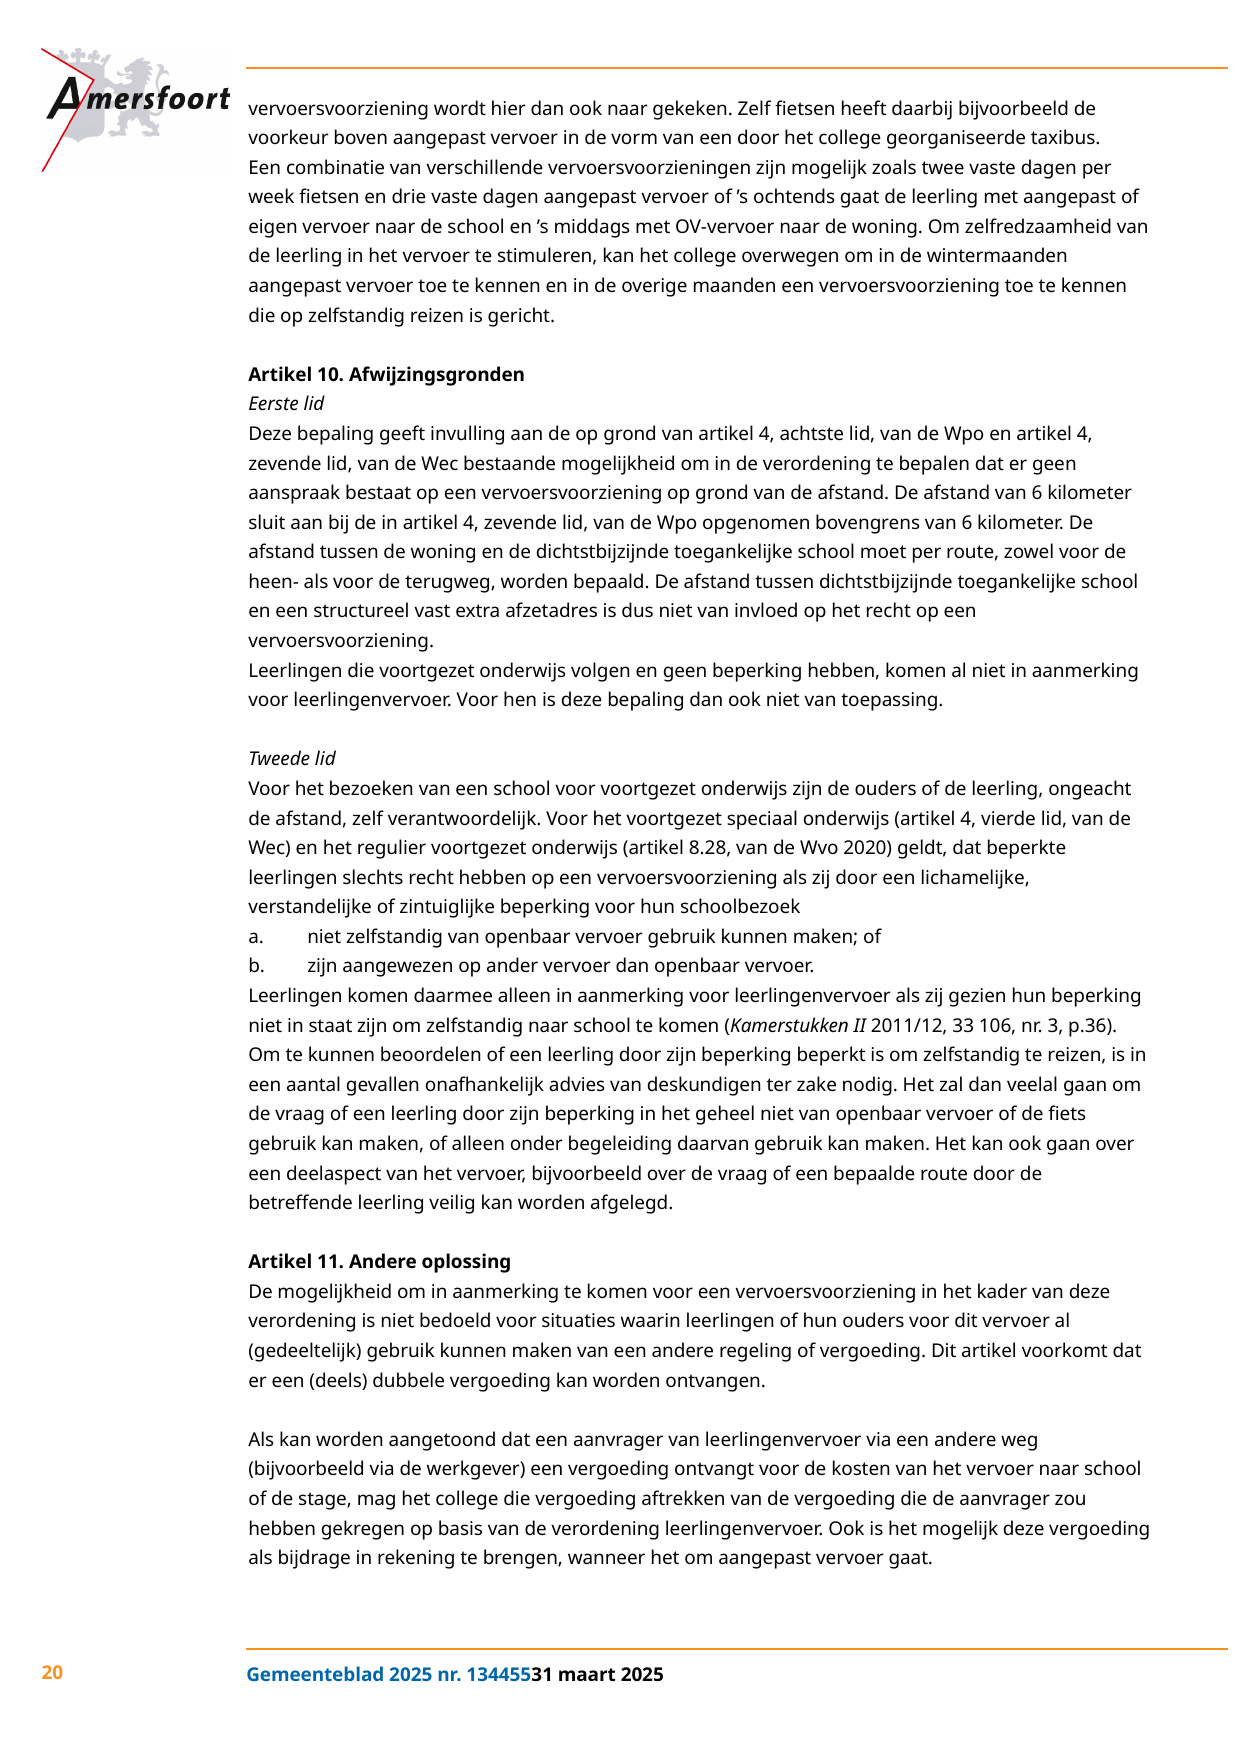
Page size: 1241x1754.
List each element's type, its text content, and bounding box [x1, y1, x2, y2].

text Een combinatie van verschillende vervoersvoorzieningen zijn mogelijk zoals twee vaste dagen per week fietsen en drie vaste dagen aangepast vervoer of ’s ochtends gaat de leerling met aangepast of eigen vervoer naar de school en ’s middags met OV-vervoer naar de woning. Om zelfredzaamheid van de leerling in het vervoer te stimuleren, kan het college overwegen om in de wintermaanden aangepast vervoer toe te kennen en in de overige maanden een vervoersvoorziening toe te kennen die op zelfstandig reizen is gericht. [248, 154, 1152, 328]
list zijn aangewezen op ander vervoer dan openbaar vervoer. [248, 953, 1152, 978]
text Deze bepaling geeft invulling aan de op grond van artikel 4, achtste lid, van de Wpo en artikel 4, zevende lid, van de Wec bestaande mogelijkheid om in de verordening te bepalen dat er geen aanspraak bestaat op een vervoersvoorziening op grond van de afstand. De afstand van 6 kilometer sluit aan bij de in artikel 4, zevende lid, van de Wpo opgenomen bovengrens van 6 kilometer. De afstand tussen de woning en de dichtstbijzijnde toegankelijke school moet per route, zowel voor de heen- als voor de terugweg, worden bepaald. De afstand tussen dichtstbijzijnde toegankelijke school en een structureel vast extra afzetadres is dus niet van invloed op het recht op een vervoersvoorziening. [248, 420, 1152, 653]
text De mogelijkheid om in aanmerking te komen voor een vervoersvoorziening in het kader van deze verordening is niet bedoeld voor situaties waarin leerlingen of hun ouders voor dit vervoer al (gedeeltelijk) gebruik kunnen maken van een andere regeling of vergoeding. Dit artikel voorkomt dat er een (deels) dubbele vergoeding kan worden ontvangen. [248, 1278, 1152, 1393]
text Artikel 11. Andere oplossing [248, 1248, 1152, 1274]
text Voor het bezoeken van een school voor voortgezet onderwijs zijn de ouders of de leerling, ongeacht de afstand, zelf verantwoordelijk. Voor het voortgezet speciaal onderwijs (artikel 4, vierde lid, van de Wec) en het regulier voortgezet onderwijs (artikel 8.28, van de Wvo 2020) geldt, dat beperkte leerlingen slechts recht hebben op een vervoersvoorziening als zij door een lichamelijke, verstandelijke of zintuiglijke beperking voor hun schoolbezoek [248, 775, 1152, 919]
text Leerlingen komen daarmee alleen in aanmerking voor leerlingenvervoer als zij gezien hun beperking niet in staat zijn om zelfstandig naar school te komen (Kamerstukken II 2011/12, 33 106, nr. 3, p.36). Om te kunnen beoordelen of een leerling door zijn beperking beperkt is om zelfstandig te reizen, is in een aantal gevallen onafhankelijk advies van deskundigen ter zake nodig. Het zal dan veelal gaan om de vraag of een leerling door zijn beperking in het geheel niet van openbaar vervoer of de fiets gebruik kan maken, of alleen onder begeleiding daarvan gebruik kan maken. Het kan ook gaan over een deelaspect van het vervoer, bijvoorbeeld over de vraag of een bepaalde route door de betreffende leerling veilig kan worden afgelegd. [248, 982, 1152, 1215]
text Als kan worden aangetoond dat een aanvrager van leerlingenvervoer via een andere weg (bijvoorbeeld via de werkgever) een vergoeding ontvangt voor de kosten van het vervoer naar school of de stage, mag het college die vergoeding aftrekken van de vergoeding die de aanvrager zou hebben gekregen op basis van de verordening leerlingenvervoer. Ook is het mogelijk deze vergoeding als bijdrage in rekening te brengen, wanneer het om aangepast vervoer gaat. [248, 1426, 1152, 1570]
text vervoersvoorziening wordt hier dan ook naar gekeken. Zelf fietsen heeft daarbij bijvoorbeeld de voorkeur boven aangepast vervoer in de vorm van een door het college georganiseerde taxibus. [248, 95, 1152, 150]
text Eerste lid [248, 391, 1152, 416]
picture [41, 47, 231, 172]
text Tweede lid [248, 746, 1152, 771]
text Leerlingen die voortgezet onderwijs volgen en geen beperking hebben, komen al niet in aanmerking voor leerlingenvervoer. Voor hen is deze bepaling dan ook niet van toepassing. [248, 657, 1152, 712]
text Artikel 10. Afwijzingsgronden [248, 361, 1152, 387]
list niet zelfstandig van openbaar vervoer gebruik kunnen maken; of [248, 923, 1152, 949]
